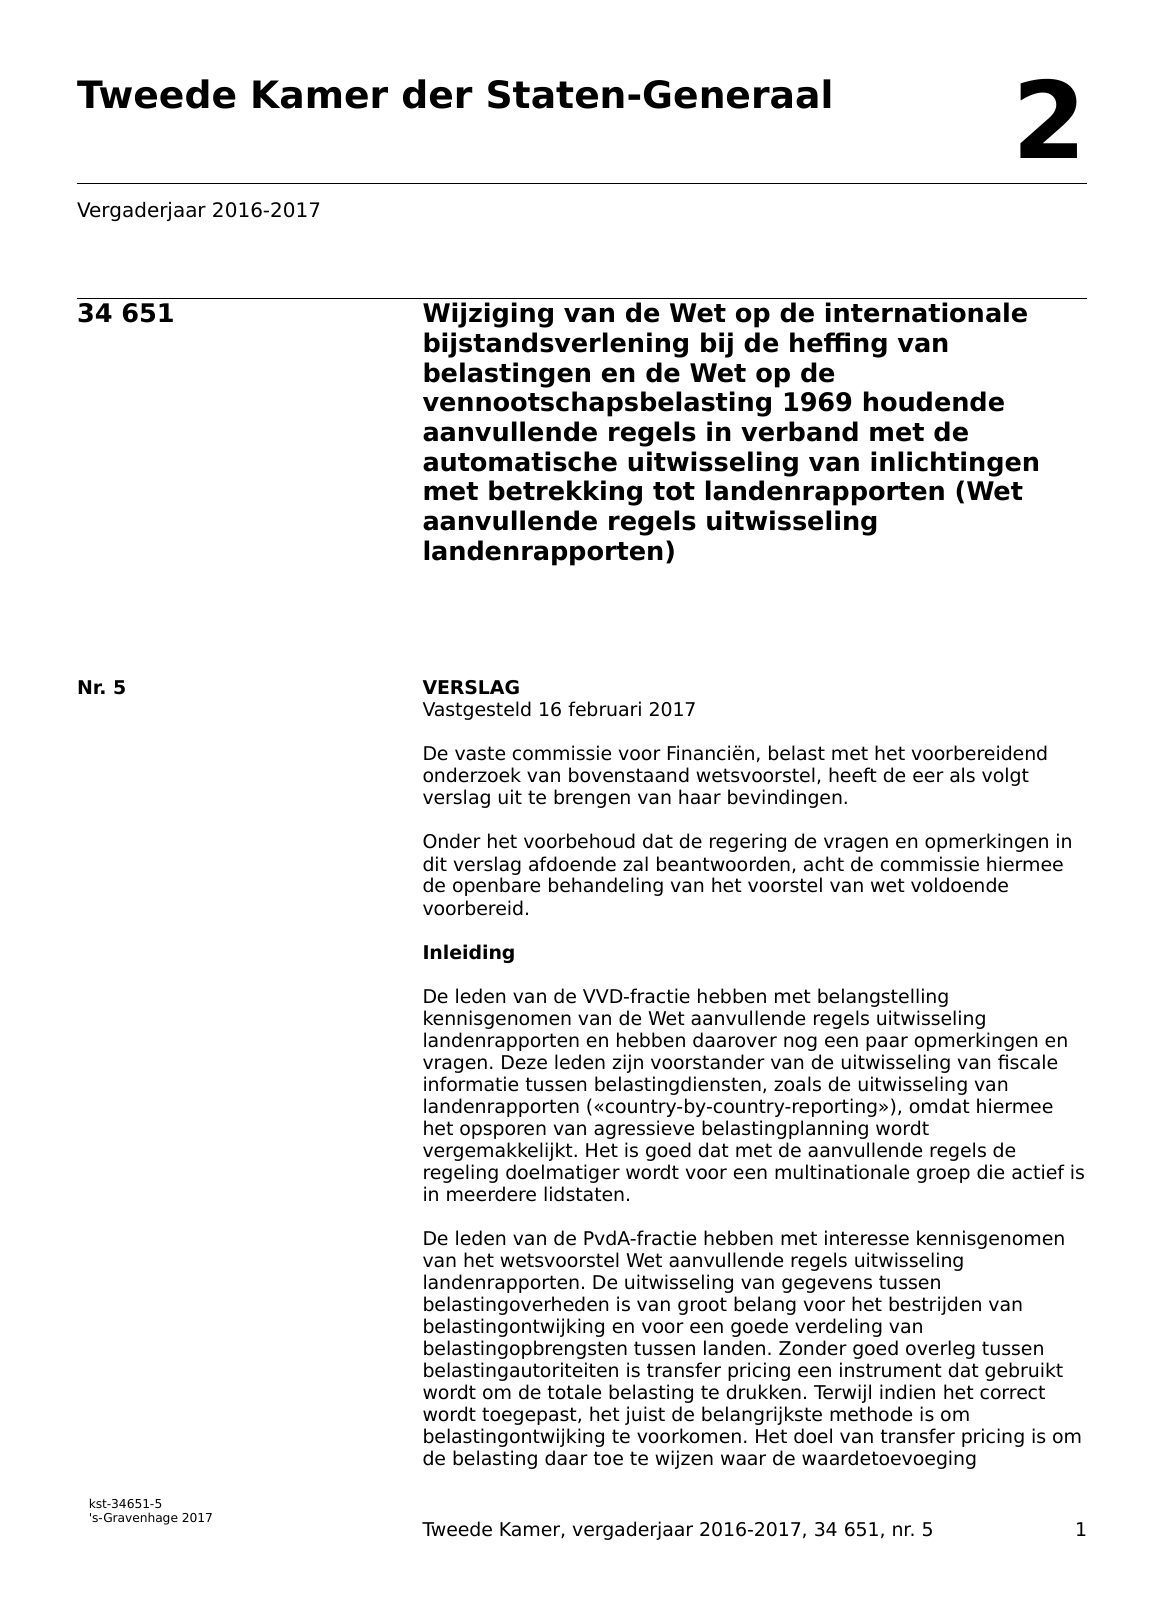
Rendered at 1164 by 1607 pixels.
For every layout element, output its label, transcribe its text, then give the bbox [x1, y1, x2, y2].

text 's-Gravenhage 2017 [88, 1511, 323, 1525]
table_header Tweede Kamer der Staten-Generaal [77, 59, 886, 183]
subtitle Inleiding [422, 942, 1087, 963]
text De leden van de VVD-fractie hebben met belangstelling kennisgenomen van de Wet aanvullende regels uitwisseling landenrapporten en hebben daarover nog een paar opmerkingen en vragen. Deze leden zijn voorstander van de uitwisseling van fiscale informatie tussen belastingdiensten, zoals de uitwisseling van landenrapporten («country-by-country-reporting»), omdat hiermee het opsporen van agressieve belastingplanning wordt vergemakkelijkt. Het is goed dat met de aanvullende regels de regeling doelmatiger wordt voor een multinationale groep die actief is in meerdere lidstaten. [422, 986, 1087, 1206]
table_cell Vergaderjaar 2016-2017 [77, 184, 1087, 298]
text De vaste commissie voor Financiën, belast met het voorbereidend onderzoek van bovenstaand wetsvoorstel, heeft de eer als volgt verslag uit te brengen van haar bevindingen. [422, 743, 1087, 809]
subtitle Nr. 5 VERSLAG [77, 677, 1087, 699]
text De leden van de PvdA-fractie hebben met interesse kennisgenomen van het wetsvoorstel Wet aanvullende regels uitwisseling landenrapporten. De uitwisseling van gegevens tussen belastingoverheden is van groot belang voor het bestrijden van belastingontwijking en voor een goede verdeling van belastingopbrengsten tussen landen. Zonder goed overleg tussen belastingautoriteiten is transfer pricing een instrument dat gebruikt wordt om de totale belasting te drukken. Terwijl indien het correct wordt toegepast, het juist de belangrijkste methode is om belastingontwijking te voorkomen. Het doel van transfer pricing is om de belasting daar toe te wijzen waar de waardetoevoeging [422, 1228, 1087, 1469]
subtitle 34 651 Wijziging van de Wet op de internationale bijstandsverlening bij de heffing van belastingen en de Wet op de vennootschapsbelasting 1969 houdende aanvullende regels in verband met de automatische uitwisseling van inlichtingen met betrekking tot landenrapporten (Wet aanvullende regels uitwisseling landenrapporten) [77, 299, 1087, 566]
table_header 2 [886, 59, 1087, 183]
text Onder het voorbehoud dat de regering de vragen en opmerkingen in dit verslag afdoende zal beantwoorden, acht de commissie hiermee de openbare behandeling van het voorstel van wet voldoende voorbereid. [422, 831, 1087, 919]
text Vastgesteld 16 februari 2017 [422, 699, 1087, 721]
text kst-34651-5 [88, 1497, 323, 1511]
